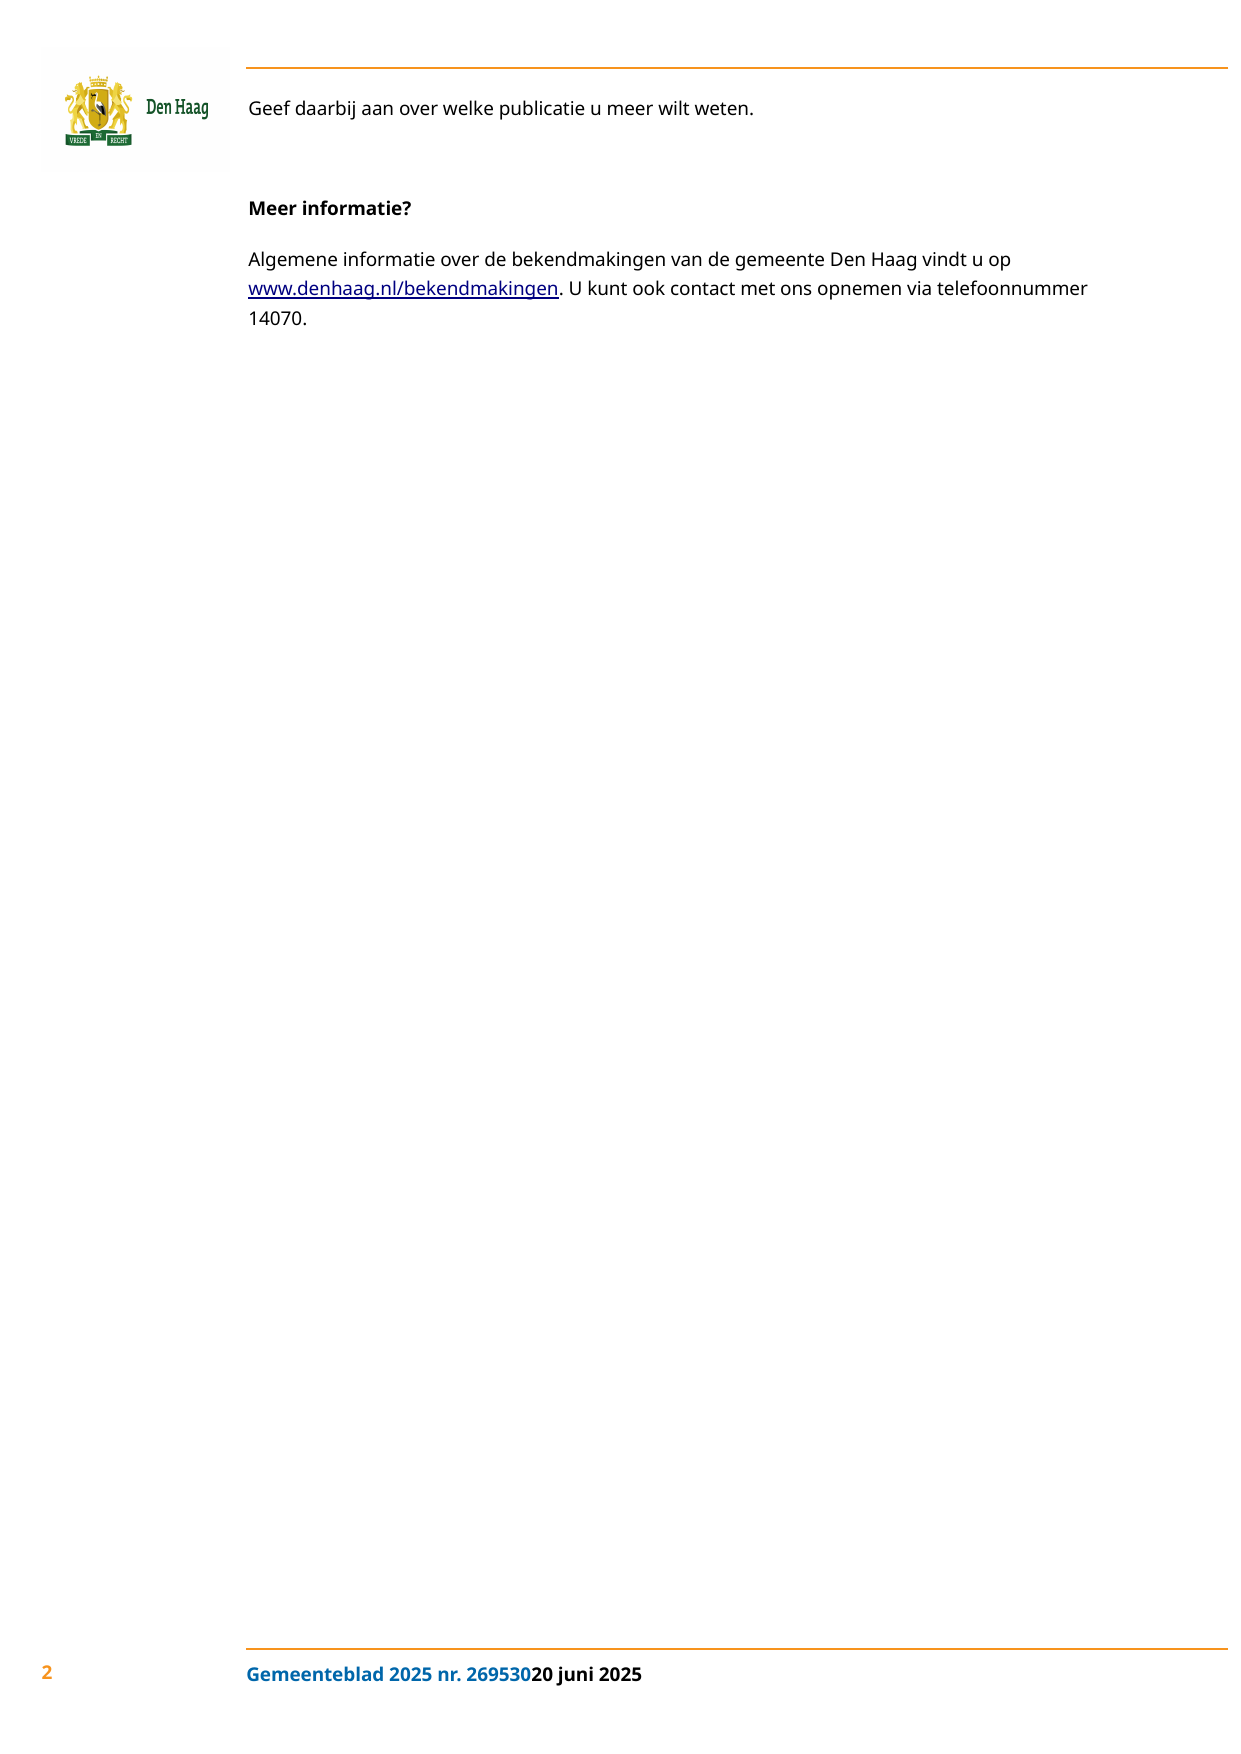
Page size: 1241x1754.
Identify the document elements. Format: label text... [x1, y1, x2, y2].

text Meer informatie? [248, 196, 1152, 221]
text Geef daarbij aan over welke publicatie u meer wilt weten. [248, 95, 1152, 121]
text Algemene informatie over de bekendmakingen van de gemeente Den Haag vindt u op www.denhaag.nl/bekendmakingen. U kunt ook contact met ons opnemen via telefoonnummer 14070. [248, 246, 1152, 331]
picture [41, 47, 231, 172]
